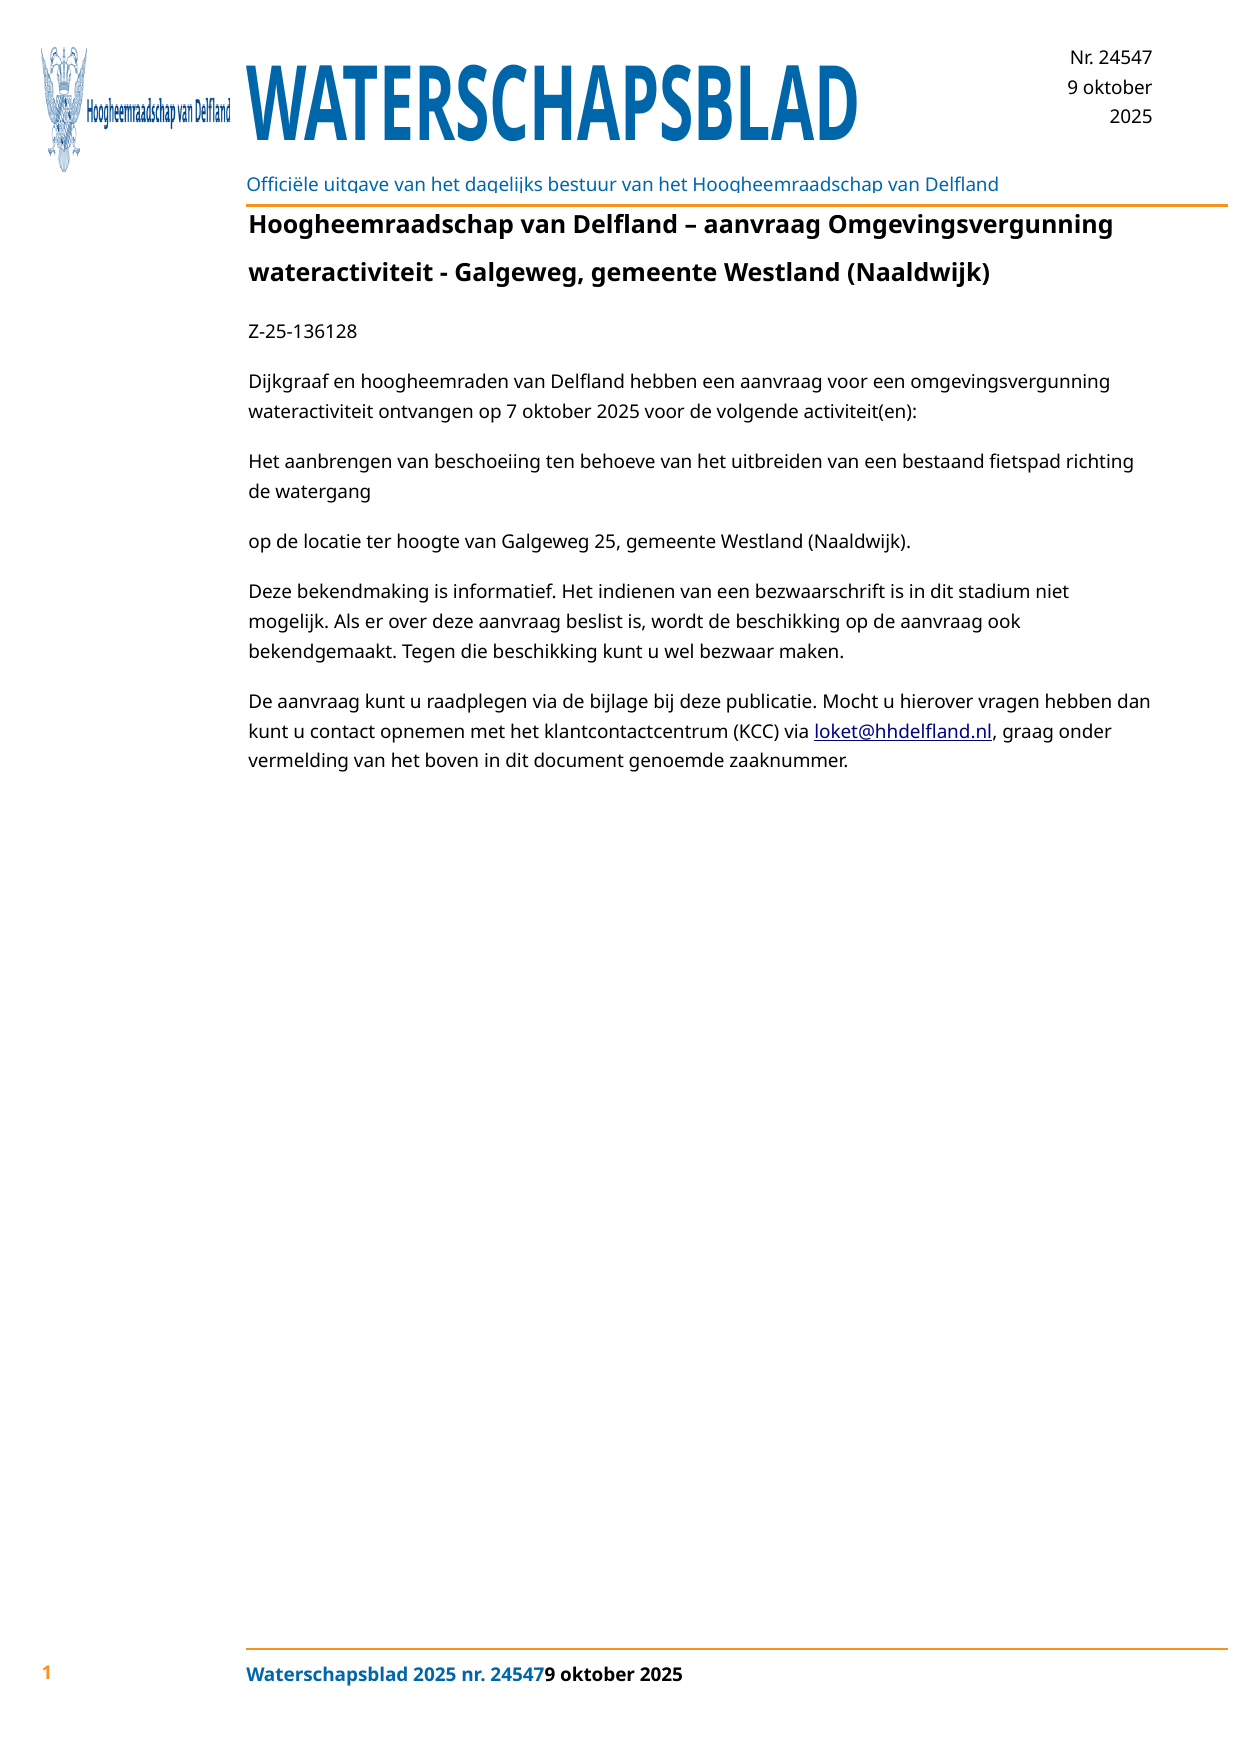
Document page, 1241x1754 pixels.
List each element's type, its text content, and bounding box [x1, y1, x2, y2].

text op de locatie ter hoogte van Galgeweg 25, gemeente Westland (Naaldwijk). [248, 528, 1152, 554]
text Hoogheemraadschap van Delfland – aanvraag Omgevingsvergunning wateractiviteit - Galgeweg, gemeente Westland (Naaldwijk) [248, 207, 1152, 288]
text Z-25-136128 [248, 318, 1152, 344]
picture [41, 47, 231, 172]
text Dijkgraaf en hoogheemraden van Delfland hebben een aanvraag voor een omgevingsvergunning wateractiviteit ontvangen op 7 oktober 2025 voor de volgende activiteit(en): [248, 368, 1152, 424]
text Deze bekendmaking is informatief. Het indienen van een bezwaarschrift is in dit stadium niet mogelijk. Als er over deze aanvraag beslist is, wordt de beschikking op de aanvraag ook bekendgemaakt. Tegen die beschikking kunt u wel bezwaar maken. [248, 579, 1152, 664]
text De aanvraag kunt u raadplegen via de bijlage bij deze publicatie. Mocht u hierover vragen hebben dan kunt u contact opnemen met het klantcontactcentrum (KCC) via loket@hhdelfland.nl, graag onder vermelding van het boven in dit document genoemde zaaknummer. [248, 688, 1152, 773]
text Het aanbrengen van beschoeiing ten behoeve van het uitbreiden van een bestaand fietspad richting de watergang [248, 448, 1152, 504]
